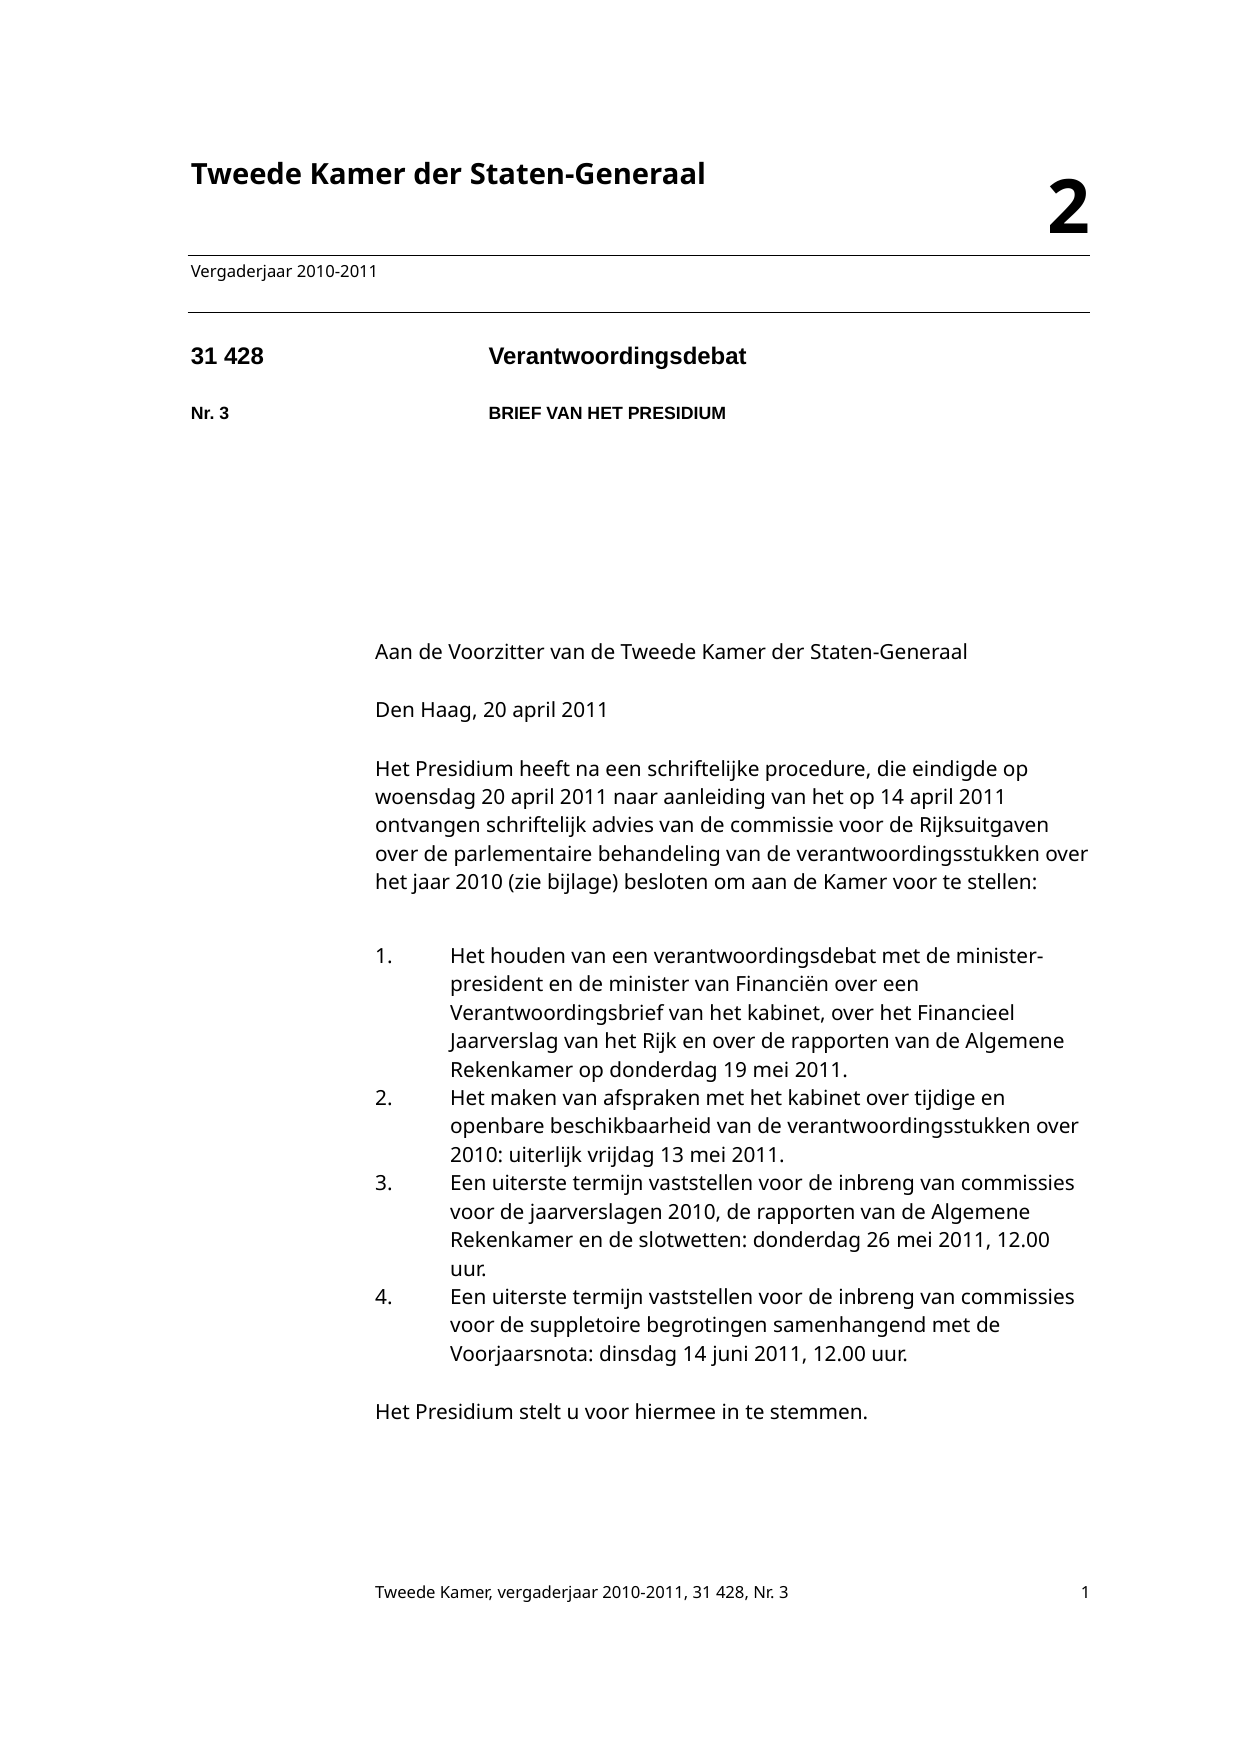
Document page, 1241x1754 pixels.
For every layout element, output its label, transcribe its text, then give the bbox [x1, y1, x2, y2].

text Het Presidium stelt u voor hiermee in te stemmen. [375, 1397, 1090, 1426]
table_cell [188, 313, 485, 339]
list Een uiterste termijn vaststellen voor de inbreng van commissies voor de suppletoire begrotingen samenhangend met de Voorjaarsnota: dinsdag 14 juni 2011, 12.00 uur. [375, 1282, 1090, 1367]
text Aan de Voorzitter van de Tweede Kamer der Staten-Generaal [375, 637, 1090, 665]
table_cell [485, 313, 1090, 339]
text Den Haag, 20 april 2011 [375, 695, 1090, 724]
table_cell Verantwoordingsdebat [485, 339, 1090, 399]
table_cell BRIEF VAN HET PRESIDIUM [485, 399, 1090, 518]
text Het Presidium heeft na een schriftelijke procedure, die eindigde op woensdag 20 april 2011 naar aanleiding van het op 14 april 2011 ontvangen schriftelijk advies van de commissie voor de Rijksuitgaven over de parlementaire behandeling van de verantwoordingsstukken over het jaar 2010 (zie bijlage) besloten om aan de Kamer voor te stellen: [375, 754, 1090, 896]
table_cell [485, 256, 1090, 312]
list Het houden van een verantwoordingsdebat met de minister-president en de minister van Financiën over een Verantwoordingsbrief van het kabinet, over het Financieel Jaarverslag van het Rijk en over de rapporten van de Algemene Rekenkamer op donderdag 19 mei 2011. [375, 941, 1090, 1083]
list Een uiterste termijn vaststellen voor de inbreng van commissies voor de jaarverslagen 2010, de rapporten van de Algemene Rekenkamer en de slotwetten: donderdag 26 mei 2011, 12.00 uur. [375, 1168, 1090, 1282]
table_cell 31 428 [188, 339, 485, 399]
table_cell Nr. 3 [188, 399, 485, 518]
list Het maken van afspraken met het kabinet over tijdige en openbare beschikbaarheid van de verantwoordingsstukken over 2010: uiterlijk vrijdag 13 mei 2011. [375, 1083, 1090, 1168]
table_header Tweede Kamer der Staten-Generaal [188, 150, 909, 255]
table_cell Vergaderjaar 2010-2011 [188, 256, 485, 312]
table_header 2 [910, 150, 1090, 255]
